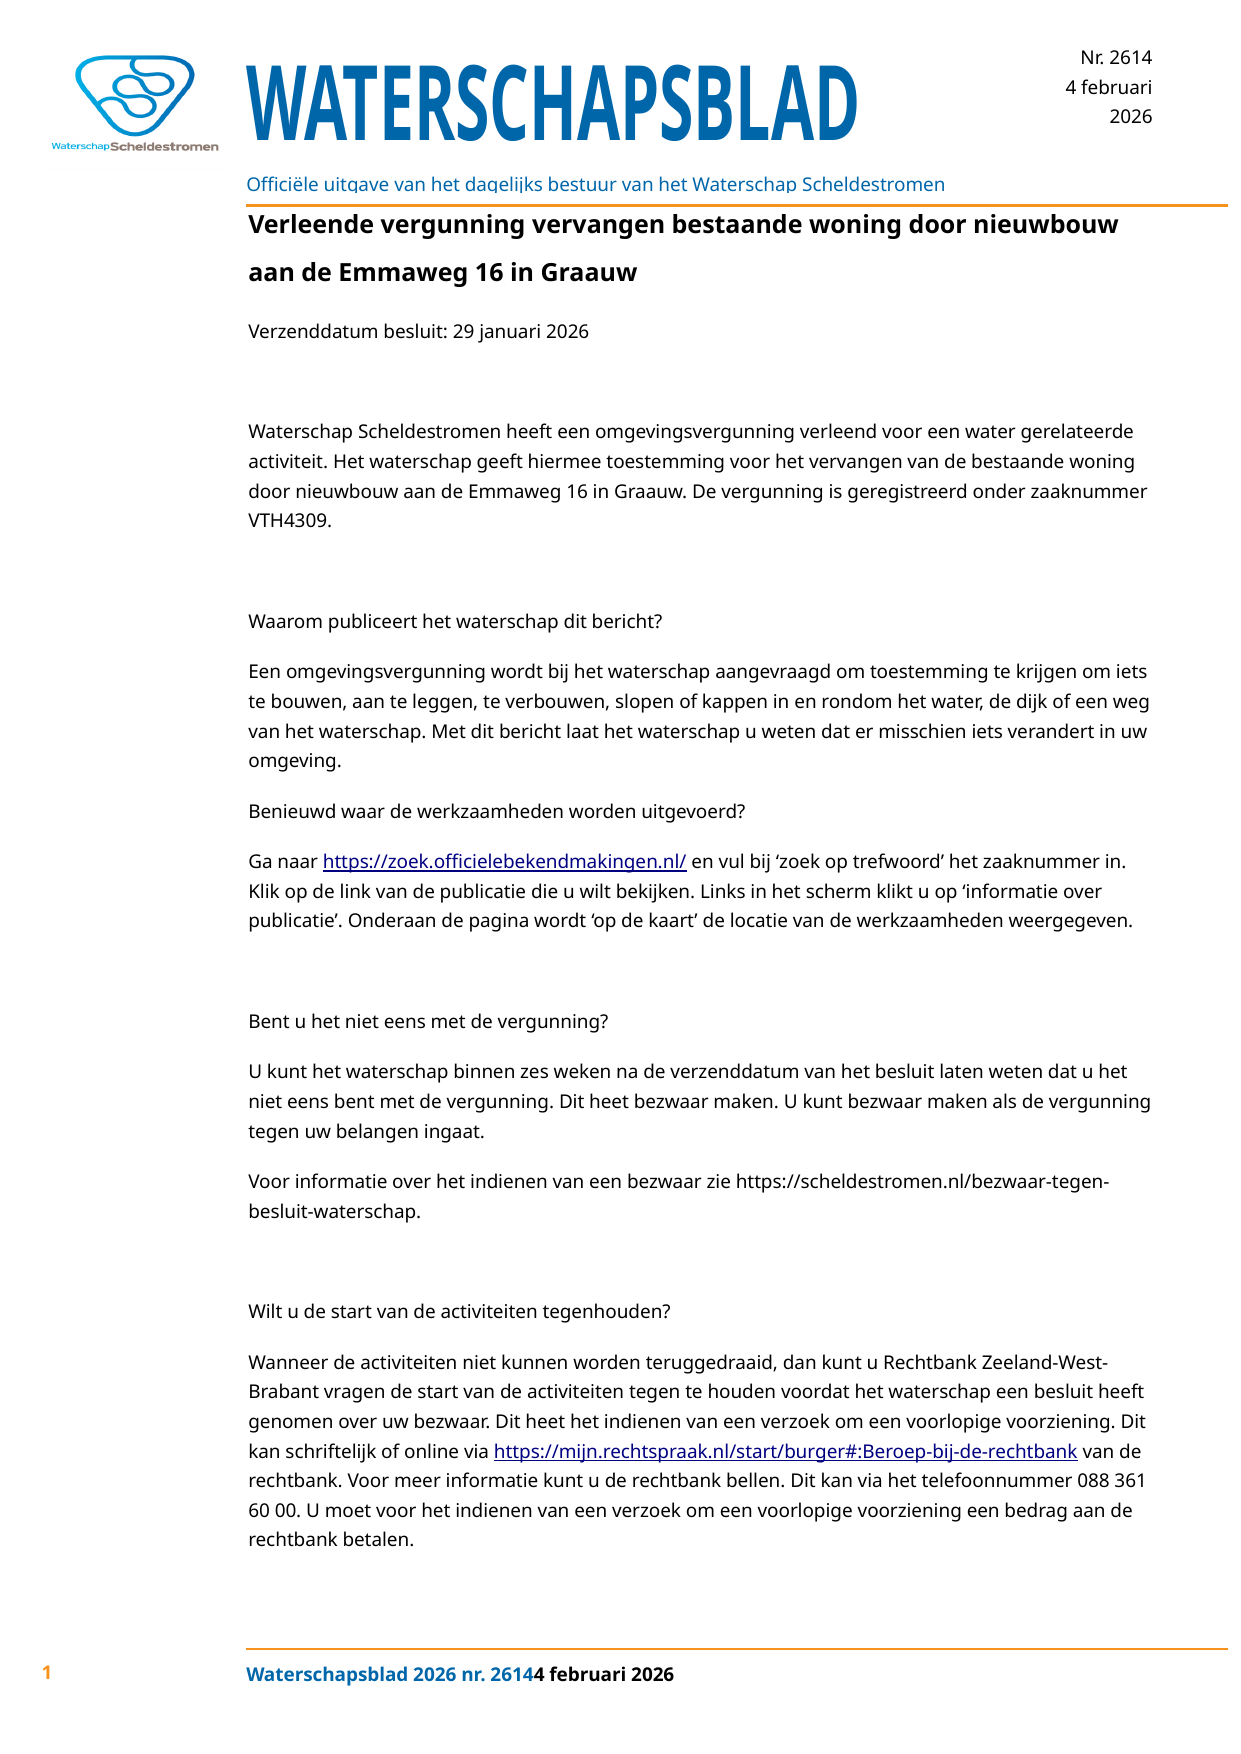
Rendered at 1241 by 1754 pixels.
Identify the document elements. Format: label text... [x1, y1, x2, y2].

text Voor informatie over het indienen van een bezwaar zie https://scheldestromen.nl/bezwaar-tegen-besluit-waterschap. [248, 1168, 1152, 1224]
text U kunt het waterschap binnen zes weken na de verzenddatum van het besluit laten weten dat u het niet eens bent met de vergunning. Dit heet bezwaar maken. U kunt bezwaar maken als de vergunning tegen uw belangen ingaat. [248, 1059, 1152, 1144]
text Waterschap Scheldestromen heeft een omgevingsvergunning verleend voor een water gerelateerde activiteit. Het waterschap geeft hiermee toestemming voor het vervangen van de bestaande woning door nieuwbouw aan de Emmaweg 16 in Graauw. De vergunning is geregistreerd onder zaaknummer VTH4309. [248, 419, 1152, 533]
text Ga naar https://zoek.officielebekendmakingen.nl/ en vul bij ‘zoek op trefwoord’ het zaaknummer in. Klik op de link van de publicatie die u wilt bekijken. Links in het scherm klikt u op ‘informatie over publicatie’. Onderaan de pagina wordt ‘op de kaart’ de locatie van de werkzaamheden weergegeven. [248, 848, 1152, 933]
text Een omgevingsvergunning wordt bij het waterschap aangevraagd om toestemming te krijgen om iets te bouwen, aan te leggen, te verbouwen, slopen of kappen in en rondom het water, de dijk of een weg van het waterschap. Met dit bericht laat het waterschap u weten dat er misschien iets verandert in uw omgeving. [248, 659, 1152, 773]
text Verzenddatum besluit: 29 januari 2026 [248, 318, 1152, 344]
text Waarom publiceert het waterschap dit bericht? [248, 608, 1152, 634]
text Wanneer de activiteiten niet kunnen worden teruggedraaid, dan kunt u Rechtbank Zeeland-West-Brabant vragen de start van de activiteiten tegen te houden voordat het waterschap een besluit heeft genomen over uw bezwaar. Dit heet het indienen van een verzoek om een voorlopige voorziening. Dit kan schriftelijk of online via https://mijn.rechtspraak.nl/start/burger#:Beroep-bij-de-rechtbank van de rechtbank. Voor meer informatie kunt u de rechtbank bellen. Dit kan via het telefoonnummer 088 361 60 00. U moet voor het indienen van een verzoek om een voorlopige voorziening een bedrag aan de rechtbank betalen. [248, 1349, 1152, 1552]
text Wilt u de start van de activiteiten tegenhouden? [248, 1299, 1152, 1324]
picture [41, 47, 231, 172]
text Bent u het niet eens met de vergunning? [248, 1008, 1152, 1034]
text Verleende vergunning vervangen bestaande woning door nieuwbouw aan de Emmaweg 16 in Graauw [248, 207, 1152, 288]
text Benieuwd waar de werkzaamheden worden uitgevoerd? [248, 798, 1152, 824]
